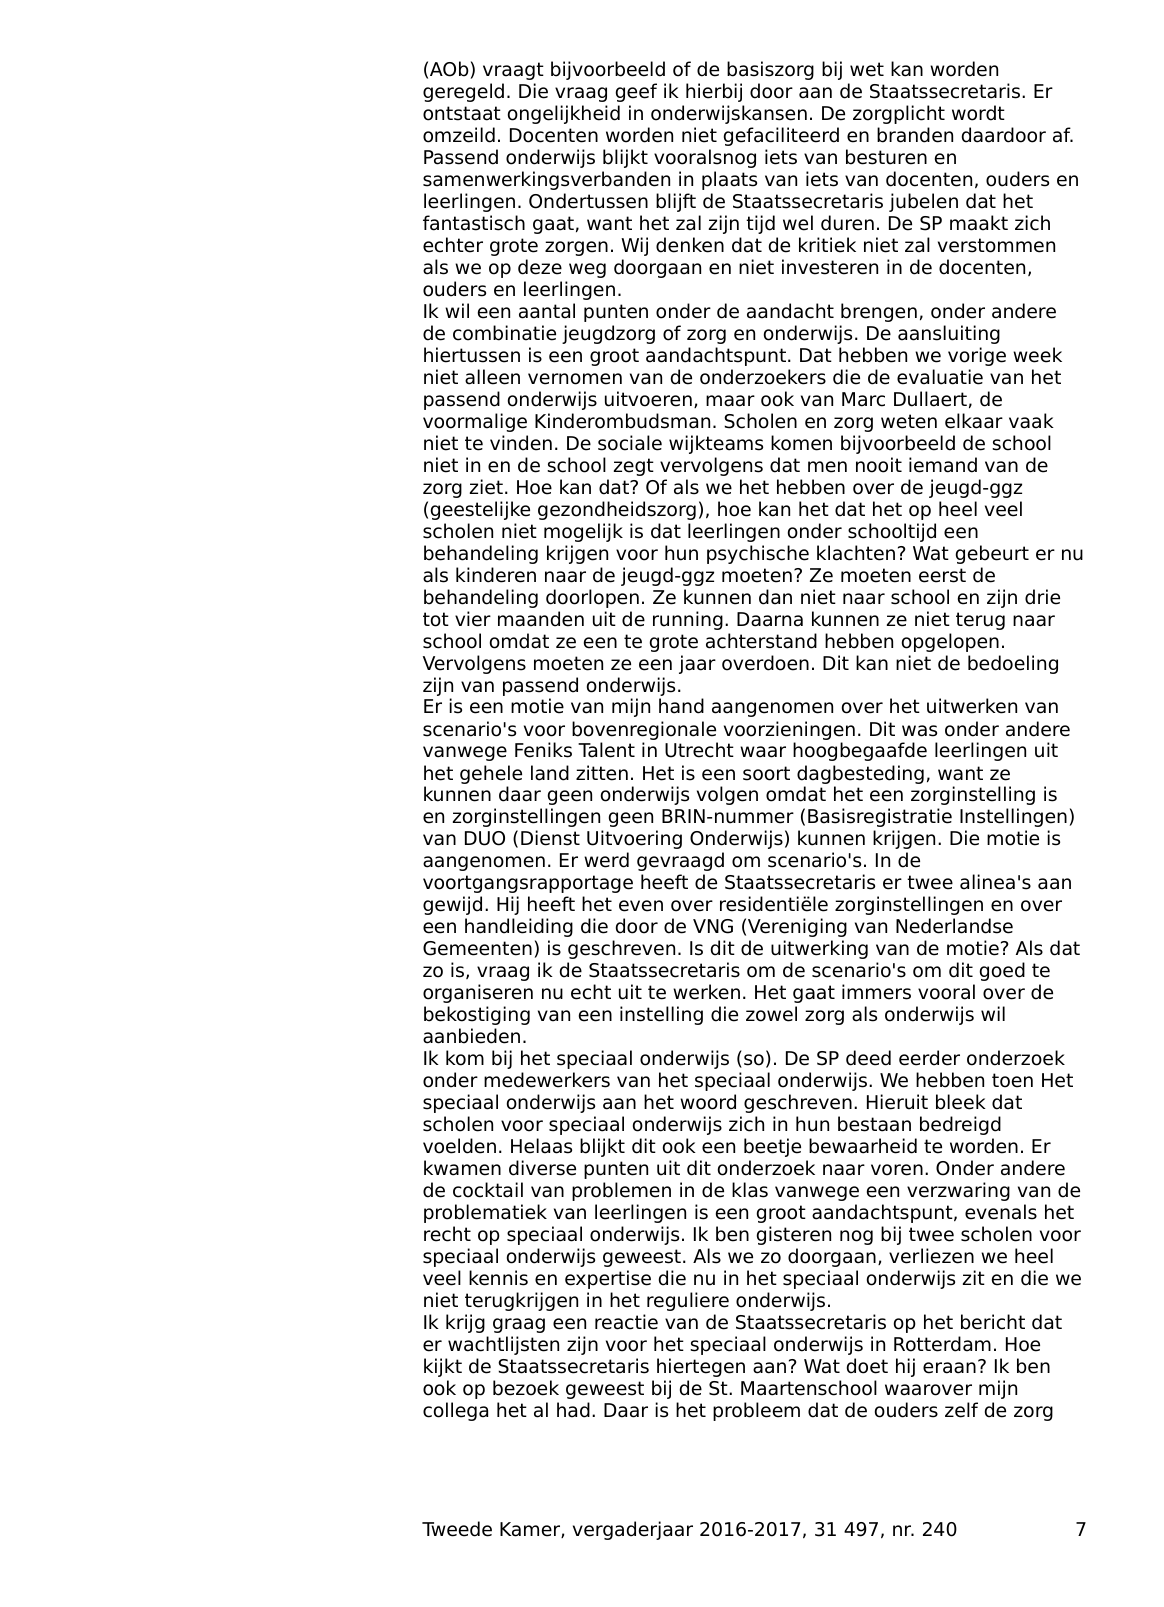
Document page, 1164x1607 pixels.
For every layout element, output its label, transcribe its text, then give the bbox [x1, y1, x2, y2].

text Ik krijg graag een reactie van de Staatssecretaris op het bericht dat er wachtlijsten zijn voor het speciaal onderwijs in Rotterdam. Hoe kijkt de Staatssecretaris hiertegen aan? Wat doet hij eraan? Ik ben ook op bezoek geweest bij de St. Maartenschool waarover mijn collega het al had. Daar is het probleem dat de ouders zelf de zorg [422, 1312, 1087, 1422]
text (AOb) vraagt bijvoorbeeld of de basiszorg bij wet kan worden geregeld. Die vraag geef ik hierbij door aan de Staatssecretaris. Er ontstaat ongelijkheid in onderwijskansen. De zorgplicht wordt omzeild. Docenten worden niet gefaciliteerd en branden daardoor af. Passend onderwijs blijkt vooralsnog iets van besturen en samenwerkingsverbanden in plaats van iets van docenten, ouders en leerlingen. Ondertussen blijft de Staatssecretaris jubelen dat het fantastisch gaat, want het zal zijn tijd wel duren. De SP maakt zich echter grote zorgen. Wij denken dat de kritiek niet zal verstommen als we op deze weg doorgaan en niet investeren in de docenten, ouders en leerlingen. [422, 59, 1087, 301]
text Ik wil een aantal punten onder de aandacht brengen, onder andere de combinatie jeugdzorg of zorg en onderwijs. De aansluiting hiertussen is een groot aandachtspunt. Dat hebben we vorige week niet alleen vernomen van de onderzoekers die de evaluatie van het passend onderwijs uitvoeren, maar ook van Marc Dullaert, de voormalige Kinderombudsman. Scholen en zorg weten elkaar vaak niet te vinden. De sociale wijkteams komen bijvoorbeeld de school niet in en de school zegt vervolgens dat men nooit iemand van de zorg ziet. Hoe kan dat? Of als we het hebben over de jeugd-ggz (geestelijke gezondheidszorg), hoe kan het dat het op heel veel scholen niet mogelijk is dat leerlingen onder schooltijd een behandeling krijgen voor hun psychische klachten? Wat gebeurt er nu als kinderen naar de jeugd-ggz moeten? Ze moeten eerst de behandeling doorlopen. Ze kunnen dan niet naar school en zijn drie tot vier maanden uit de running. Daarna kunnen ze niet terug naar school omdat ze een te grote achterstand hebben opgelopen. Vervolgens moeten ze een jaar overdoen. Dit kan niet de bedoeling zijn van passend onderwijs. [422, 301, 1087, 696]
text Ik kom bij het speciaal onderwijs (so). De SP deed eerder onderzoek onder medewerkers van het speciaal onderwijs. We hebben toen Het speciaal onderwijs aan het woord geschreven. Hieruit bleek dat scholen voor speciaal onderwijs zich in hun bestaan bedreigd voelden. Helaas blijkt dit ook een beetje bewaarheid te worden. Er kwamen diverse punten uit dit onderzoek naar voren. Onder andere de cocktail van problemen in de klas vanwege een verzwaring van de problematiek van leerlingen is een groot aandachtspunt, evenals het recht op speciaal onderwijs. Ik ben gisteren nog bij twee scholen voor speciaal onderwijs geweest. Als we zo doorgaan, verliezen we heel veel kennis en expertise die nu in het speciaal onderwijs zit en die we niet terugkrijgen in het reguliere onderwijs. [422, 1048, 1087, 1312]
text Er is een motie van mijn hand aangenomen over het uitwerken van scenario's voor bovenregionale voorzieningen. Dit was onder andere vanwege Feniks Talent in Utrecht waar hoogbegaafde leerlingen uit het gehele land zitten. Het is een soort dagbesteding, want ze kunnen daar geen onderwijs volgen omdat het een zorginstelling is en zorginstellingen geen BRIN-nummer (Basisregistratie Instellingen) van DUO (Dienst Uitvoering Onderwijs) kunnen krijgen. Die motie is aangenomen. Er werd gevraagd om scenario's. In de voortgangsrapportage heeft de Staatssecretaris er twee alinea's aan gewijd. Hij heeft het even over residentiële zorginstellingen en over een handleiding die door de VNG (Vereniging van Nederlandse Gemeenten) is geschreven. Is dit de uitwerking van de motie? Als dat zo is, vraag ik de Staatssecretaris om de scenario's om dit goed te organiseren nu echt uit te werken. Het gaat immers vooral over de bekostiging van een instelling die zowel zorg als onderwijs wil aanbieden. [422, 696, 1087, 1048]
